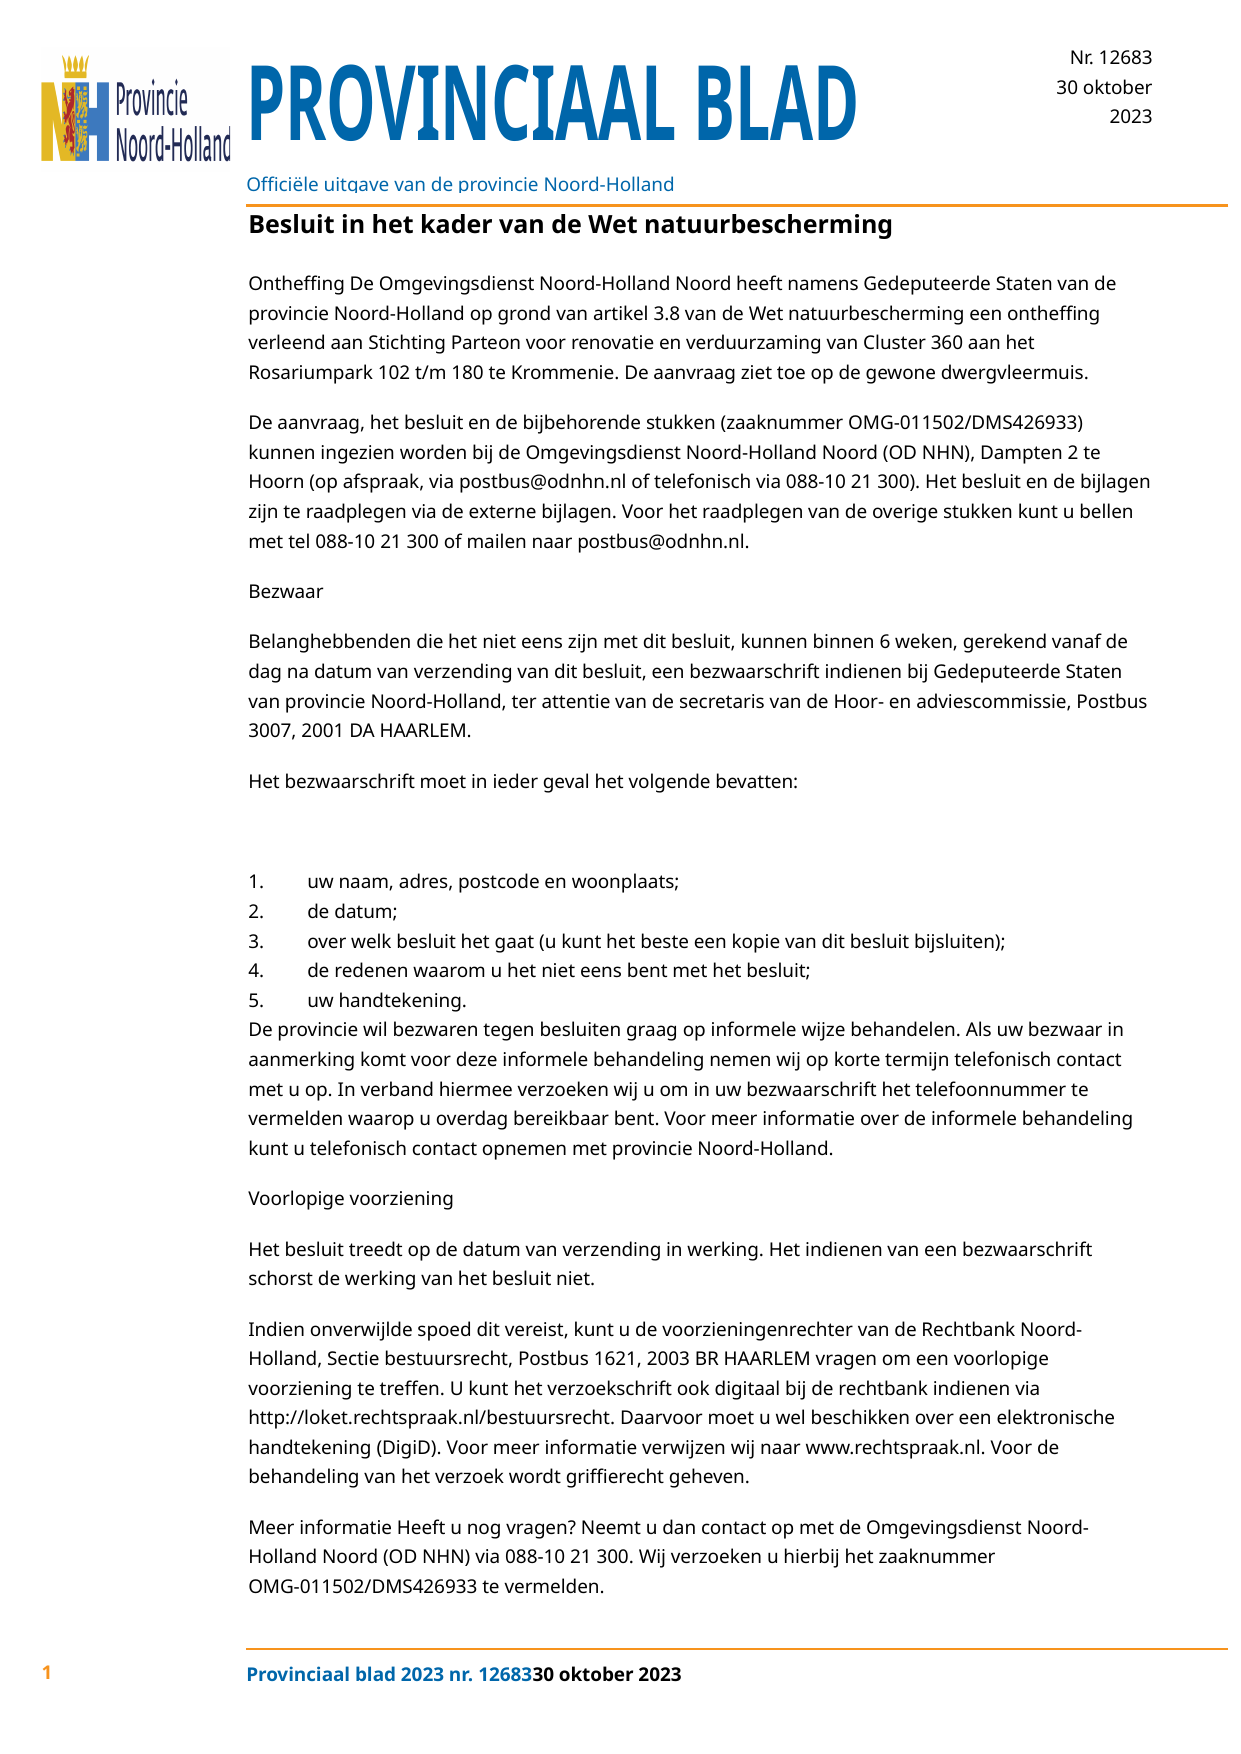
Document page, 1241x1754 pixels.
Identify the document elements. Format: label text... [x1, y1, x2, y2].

text De aanvraag, het besluit en de bijbehorende stukken (zaaknummer OMG-011502/DMS426933) kunnen ingezien worden bij de Omgevingsdienst Noord-Holland Noord (OD NHN), Dampten 2 te Hoorn (op afspraak, via postbus@odnhn.nl of telefonisch via 088-10 21 300). Het besluit en de bijlagen zijn te raadplegen via de externe bijlagen. Voor het raadplegen van de overige stukken kunt u bellen met tel 088-10 21 300 of mailen naar postbus@odnhn.nl. [248, 409, 1152, 553]
text Belanghebbenden die het niet eens zijn met dit besluit, kunnen binnen 6 weken, gerekend vanaf de dag na datum van verzending van dit besluit, een bezwaarschrift indienen bij Gedeputeerde Staten van provincie Noord-Holland, ter attentie van de secretaris van de Hoor- en adviescommissie, Postbus 3007, 2001 DA HAARLEM. [248, 629, 1152, 743]
list uw handtekening. [248, 987, 1152, 1013]
list de datum; [248, 898, 1152, 924]
list de redenen waarom u het niet eens bent met het besluit; [248, 957, 1152, 983]
text Bezwaar [248, 578, 1152, 604]
picture [41, 47, 231, 172]
text Het bezwaarschrift moet in ieder geval het volgende bevatten: [248, 768, 1152, 793]
text De provincie wil bezwaren tegen besluiten graag op informele wijze behandelen. Als uw bezwaar in aanmerking komt voor deze informele behandeling nemen wij op korte termijn telefonisch contact met u op. In verband hiermee verzoeken wij u om in uw bezwaarschrift het telefoonnummer te vermelden waarop u overdag bereikbaar bent. Voor meer informatie over de informele behandeling kunt u telefonisch contact opnemen met provincie Noord-Holland. [248, 1017, 1152, 1161]
text Voorlopige voorziening [248, 1185, 1152, 1211]
list over welk besluit het gaat (u kunt het beste een kopie van dit besluit bijsluiten); [248, 928, 1152, 953]
text Meer informatie Heeft u nog vragen? Neemt u dan contact op met de Omgevingsdienst Noord-Holland Noord (OD NHN) via 088-10 21 300. Wij verzoeken u hierbij het zaaknummer OMG-011502/DMS426933 te vermelden. [248, 1514, 1152, 1599]
list uw naam, adres, postcode en woonplaats; [248, 869, 1152, 894]
text Ontheffing De Omgevingsdienst Noord-Holland Noord heeft namens Gedeputeerde Staten van de provincie Noord-Holland op grond van artikel 3.8 van de Wet natuurbescherming een ontheffing verleend aan Stichting Parteon voor renovatie en verduurzaming van Cluster 360 aan het Rosariumpark 102 t/m 180 te Krommenie. De aanvraag ziet toe op de gewone dwergvleermuis. [248, 270, 1152, 385]
text Indien onverwijlde spoed dit vereist, kunt u de voorzieningenrechter van de Rechtbank Noord-Holland, Sectie bestuursrecht, Postbus 1621, 2003 BR HAARLEM vragen om een voorlopige voorziening te treffen. U kunt het verzoekschrift ook digitaal bij de rechtbank indienen via http://loket.rechtspraak.nl/bestuursrecht. Daarvoor moet u wel beschikken over een elektronische handtekening (DigiD). Voor meer informatie verwijzen wij naar www.rechtspraak.nl. Voor de behandeling van het verzoek wordt griffierecht geheven. [248, 1316, 1152, 1489]
text Het besluit treedt op de datum van verzending in werking. Het indienen van een bezwaarschrift schorst de werking van het besluit niet. [248, 1236, 1152, 1291]
text Besluit in het kader van de Wet natuurbescherming [248, 207, 1152, 241]
